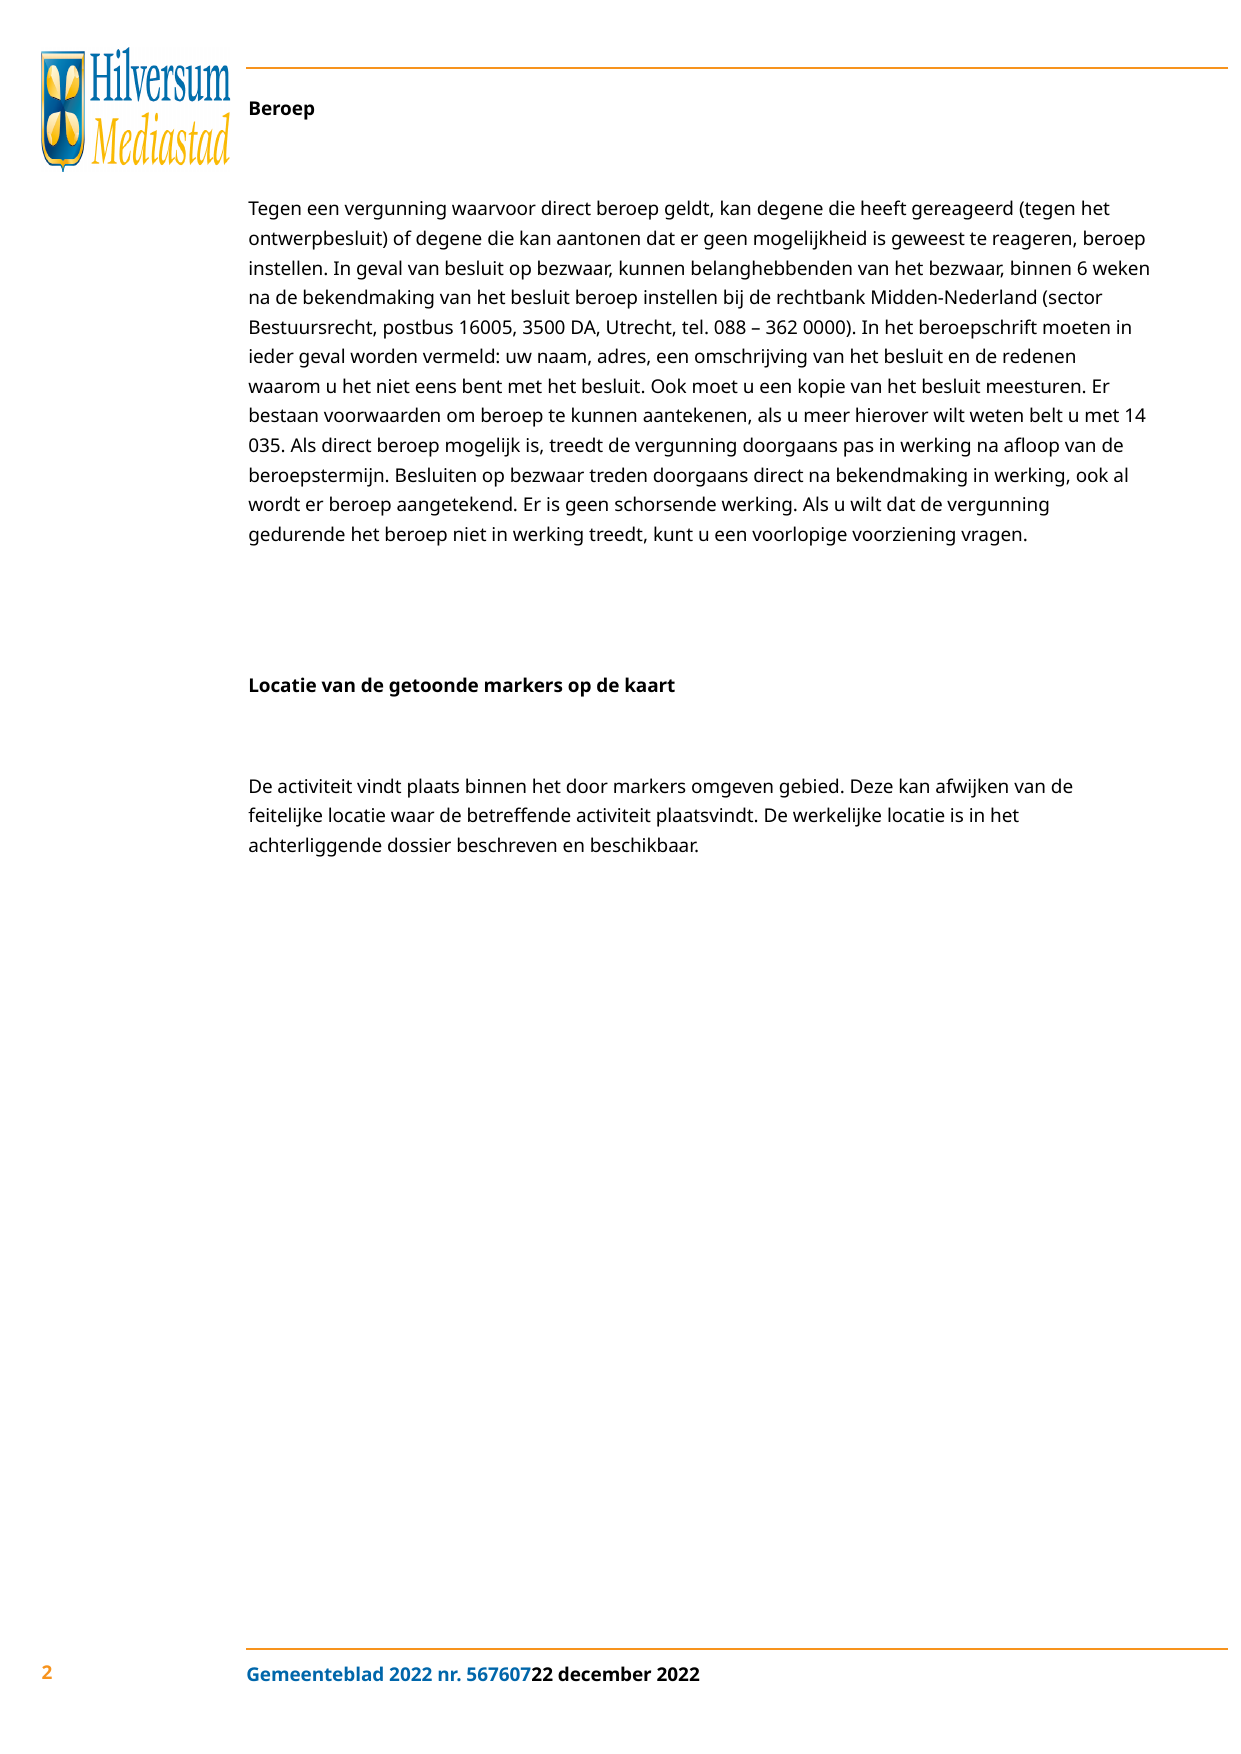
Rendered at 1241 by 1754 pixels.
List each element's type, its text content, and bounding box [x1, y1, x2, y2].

text Beroep [248, 95, 1152, 121]
text Tegen een vergunning waarvoor direct beroep geldt, kan degene die heeft gereageerd (tegen het ontwerpbesluit) of degene die kan aantonen dat er geen mogelijkheid is geweest te reageren, beroep instellen. In geval van besluit op bezwaar, kunnen belanghebbenden van het bezwaar, binnen 6 weken na de bekendmaking van het besluit beroep instellen bij de rechtbank Midden-Nederland (sector Bestuursrecht, postbus 16005, 3500 DA, Utrecht, tel. 088 – 362 0000). In het beroepschrift moeten in ieder geval worden vermeld: uw naam, adres, een omschrijving van het besluit en de redenen waarom u het niet eens bent met het besluit. Ook moet u een kopie van het besluit meesturen. Er bestaan voorwaarden om beroep te kunnen aantekenen, als u meer hierover wilt weten belt u met 14 035. Als direct beroep mogelijk is, treedt de vergunning doorgaans pas in werking na afloop van de beroepstermijn. Besluiten op bezwaar treden doorgaans direct na bekendmaking in werking, ook al wordt er beroep aangetekend. Er is geen schorsende werking. Als u wilt dat de vergunning gedurende het beroep niet in werking treedt, kunt u een voorlopige voorziening vragen. [248, 196, 1152, 547]
picture [41, 47, 231, 172]
text Locatie van de getoonde markers op de kaart [248, 672, 1152, 698]
text De activiteit vindt plaats binnen het door markers omgeven gebied. Deze kan afwijken van de feitelijke locatie waar de betreffende activiteit plaatsvindt. De werkelijke locatie is in het achterliggende dossier beschreven en beschikbaar. [248, 773, 1152, 858]
